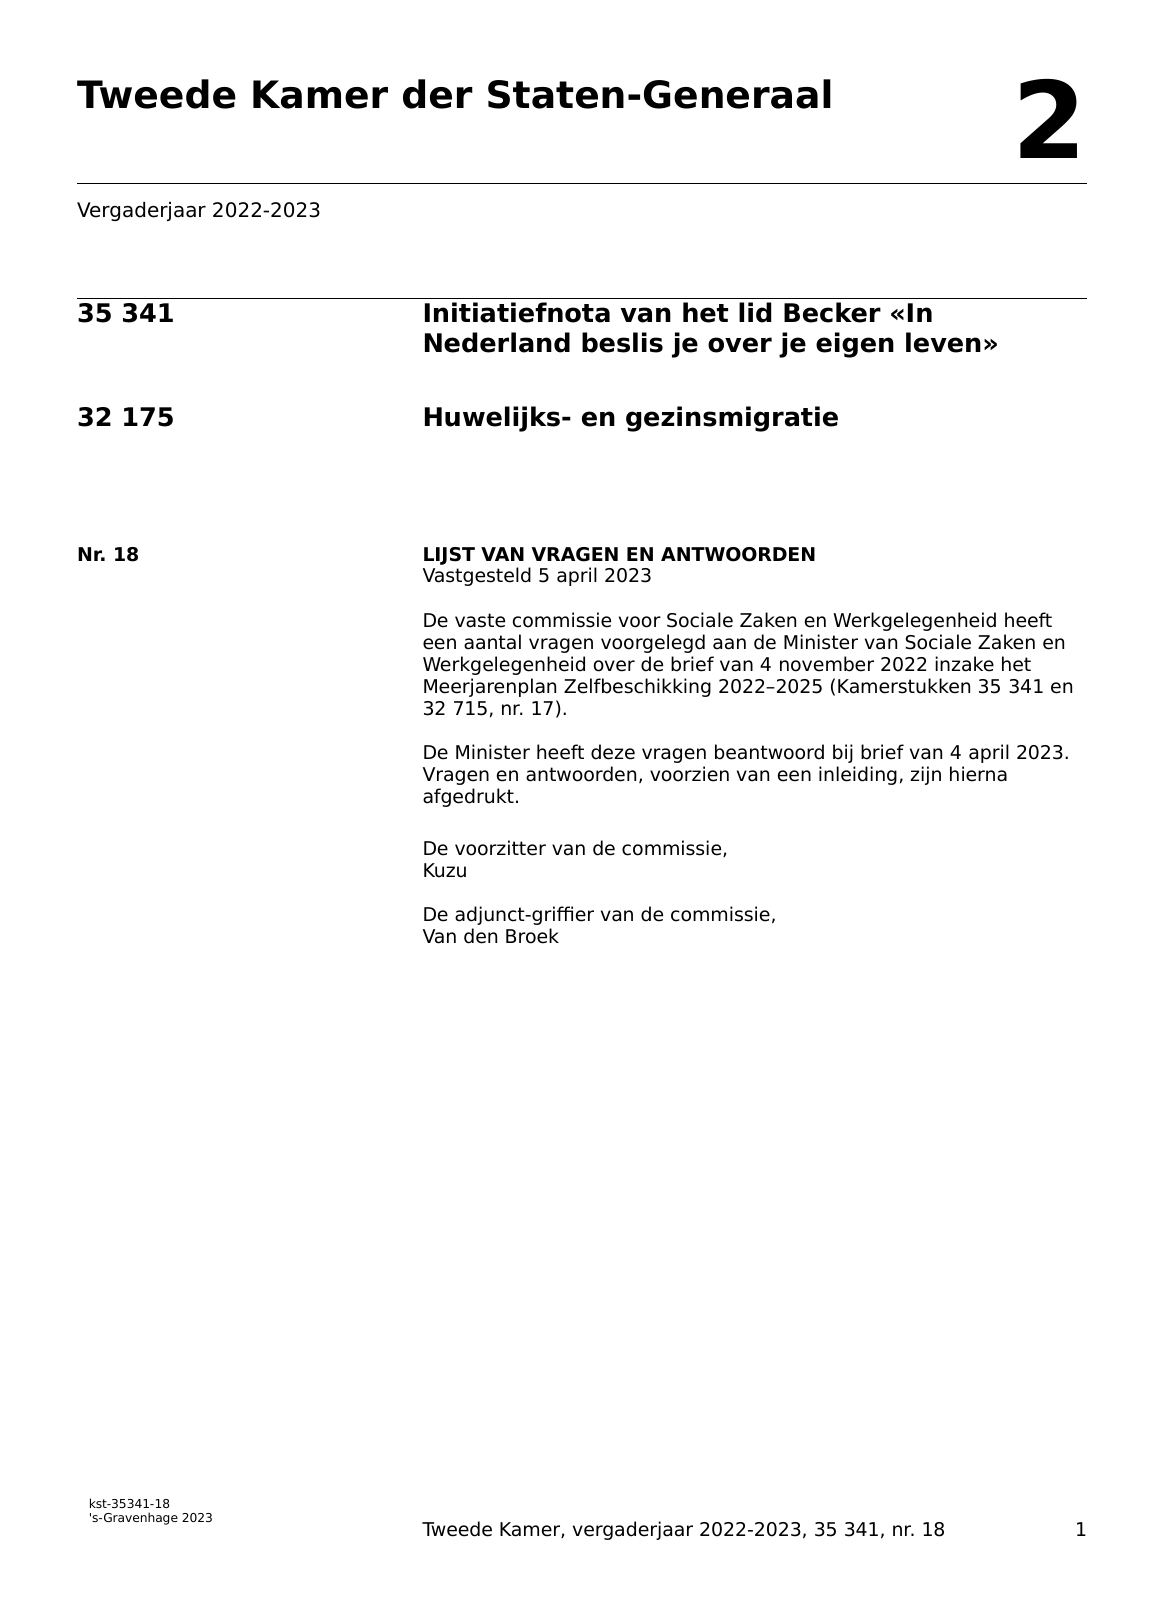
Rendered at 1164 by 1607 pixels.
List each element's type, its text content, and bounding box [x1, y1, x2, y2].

text Vastgesteld 5 april 2023 [422, 565, 1087, 587]
text kst-35341-18 [88, 1497, 323, 1511]
text De vaste commissie voor Sociale Zaken en Werkgelegenheid heeft een aantal vragen voorgelegd aan de Minister van Sociale Zaken en Werkgelegenheid over de brief van 4 november 2022 inzake het Meerjarenplan Zelfbeschikking 2022–2025 (Kamerstukken 35 341 en 32 715, nr. 17). [422, 609, 1087, 719]
subtitle Nr. 18 LIJST VAN VRAGEN EN ANTWOORDEN [77, 543, 1087, 565]
subtitle 32 175 Huwelijks- en gezinsmigratie [77, 403, 1087, 432]
text De Minister heeft deze vragen beantwoord bij brief van 4 april 2023. Vragen en antwoorden, voorzien van een inleiding, zijn hierna afgedrukt. [422, 742, 1087, 808]
subtitle 35 341 Initiatiefnota van het lid Becker «In Nederland beslis je over je eigen leven» [77, 299, 1087, 358]
text De adjunct-griffier van de commissie, Van den Broek [422, 904, 1087, 948]
table_header Tweede Kamer der Staten-Generaal [77, 59, 886, 183]
table_cell Vergaderjaar 2022-2023 [77, 184, 1087, 298]
text 's-Gravenhage 2023 [88, 1511, 323, 1525]
text De voorzitter van de commissie, Kuzu [422, 838, 1087, 882]
table_header 2 [886, 59, 1087, 183]
